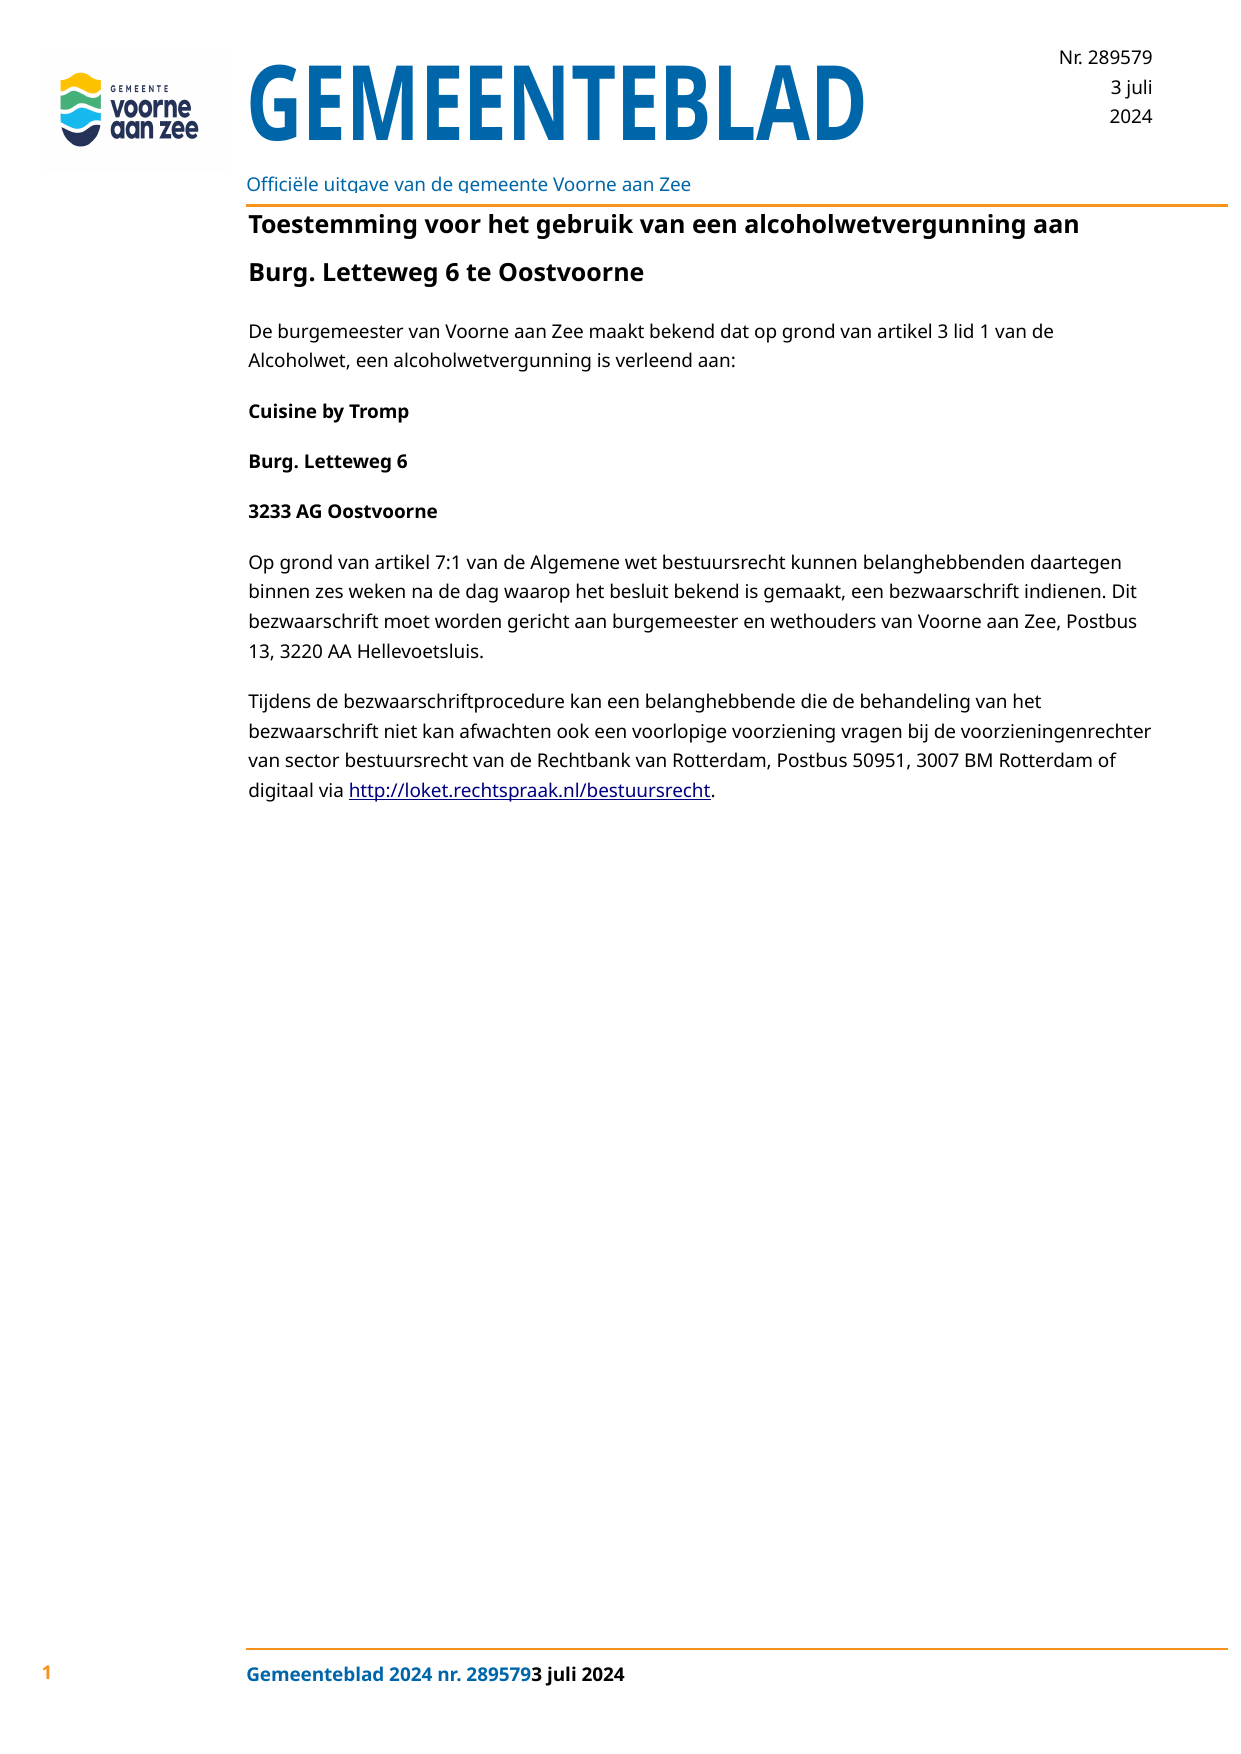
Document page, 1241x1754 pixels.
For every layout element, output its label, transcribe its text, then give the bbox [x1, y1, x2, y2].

text Tijdens de bezwaarschriftprocedure kan een belanghebbende die de behandeling van het bezwaarschrift niet kan afwachten ook een voorlopige voorziening vragen bij de voorzieningenrechter van sector bestuursrecht van de Rechtbank van Rotterdam, Postbus 50951, 3007 BM Rotterdam of digitaal via http://loket.rechtspraak.nl/bestuursrecht. [248, 688, 1152, 803]
text Op grond van artikel 7:1 van de Algemene wet bestuursrecht kunnen belanghebbenden daartegen binnen zes weken na de dag waarop het besluit bekend is gemaakt, een bezwaarschrift indienen. Dit bezwaarschrift moet worden gericht aan burgemeester en wethouders van Voorne aan Zee, Postbus 13, 3220 AA Hellevoetsluis. [248, 549, 1152, 664]
text Burg. Letteweg 6 [248, 448, 1152, 474]
text 3233 AG Oostvoorne [248, 499, 1152, 524]
picture [41, 47, 231, 172]
text Cuisine by Tromp [248, 398, 1152, 424]
text Toestemming voor het gebruik van een alcoholwetvergunning aan Burg. Letteweg 6 te Oostvoorne [248, 207, 1152, 288]
text De burgemeester van Voorne aan Zee maakt bekend dat op grond van artikel 3 lid 1 van de Alcoholwet, een alcoholwetvergunning is verleend aan: [248, 318, 1152, 373]
